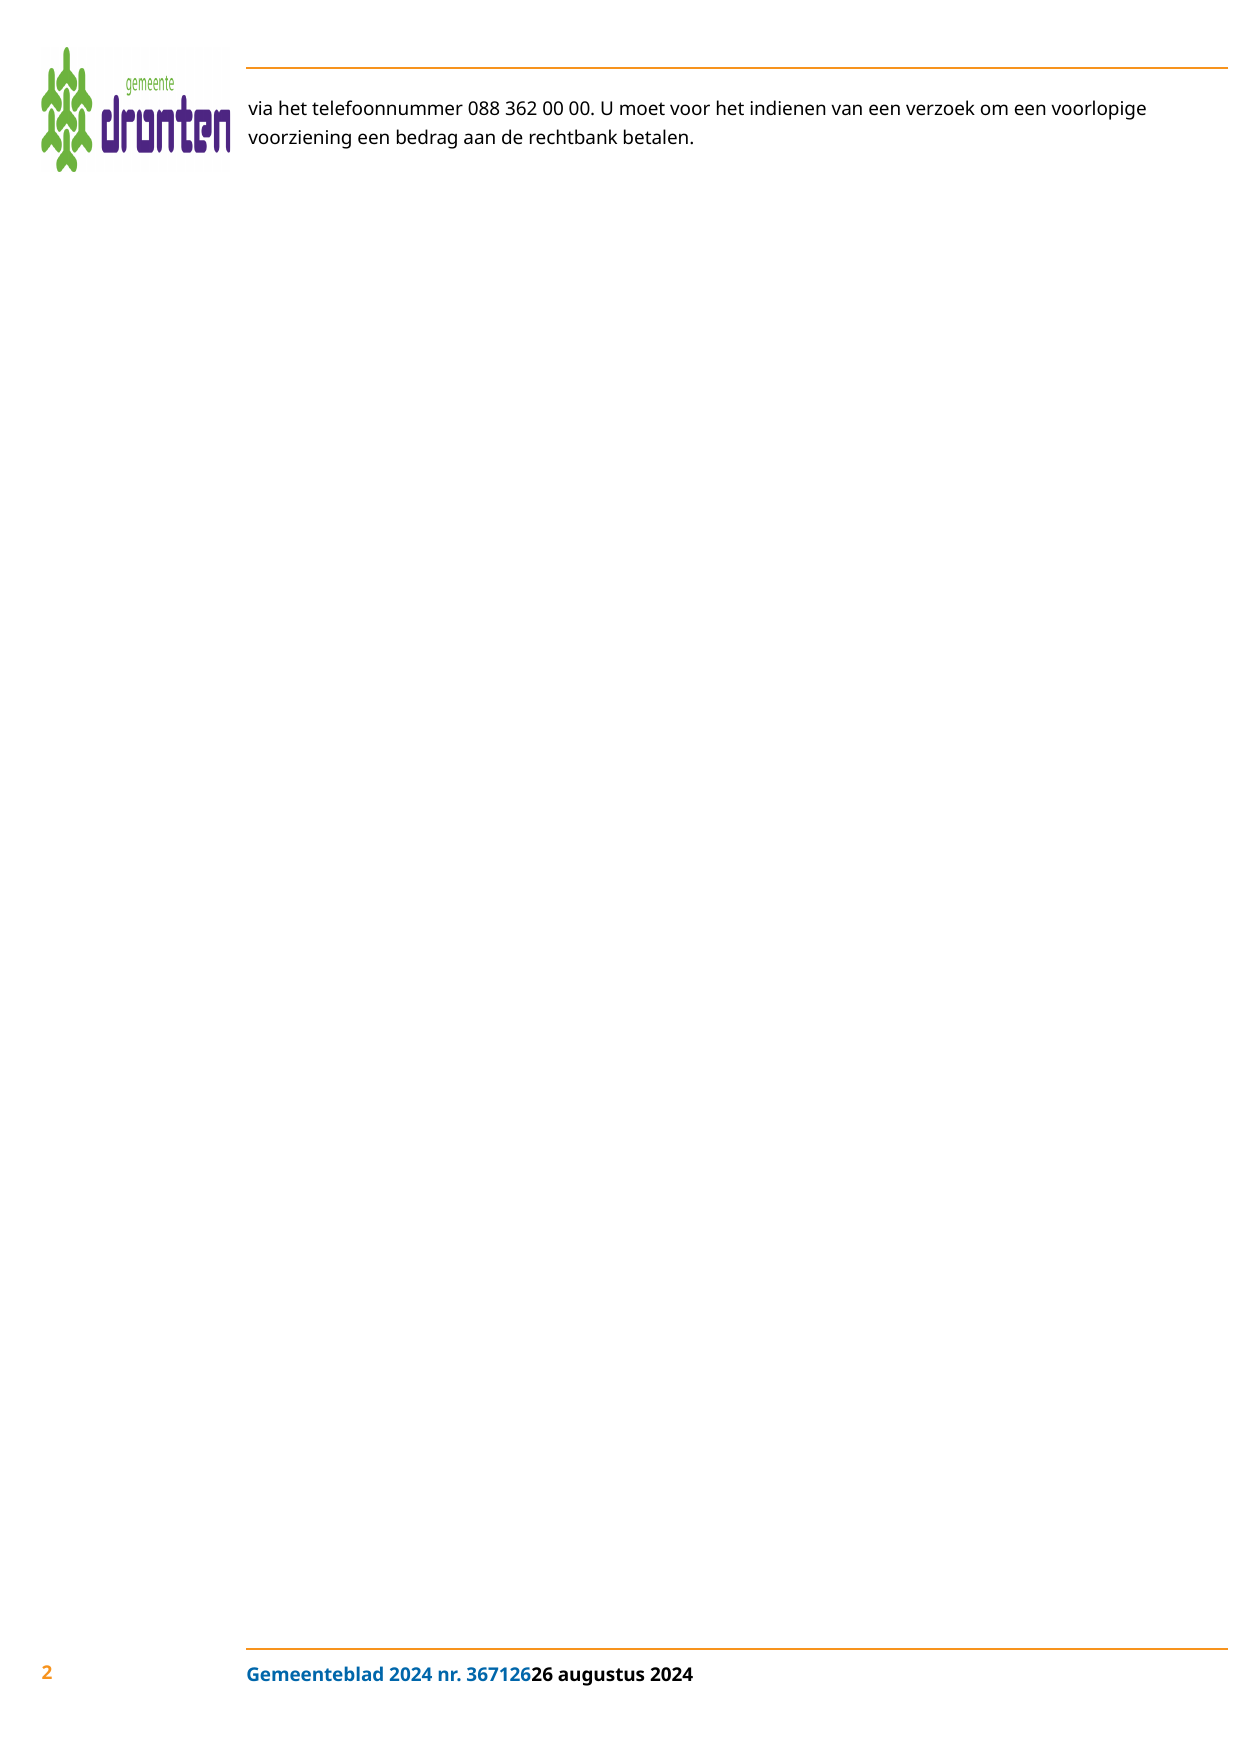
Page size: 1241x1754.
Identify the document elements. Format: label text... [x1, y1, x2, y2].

picture [41, 47, 231, 172]
text via het telefoonnummer 088 362 00 00. U moet voor het indienen van een verzoek om een voorlopige voorziening een bedrag aan de rechtbank betalen. [248, 95, 1152, 150]
